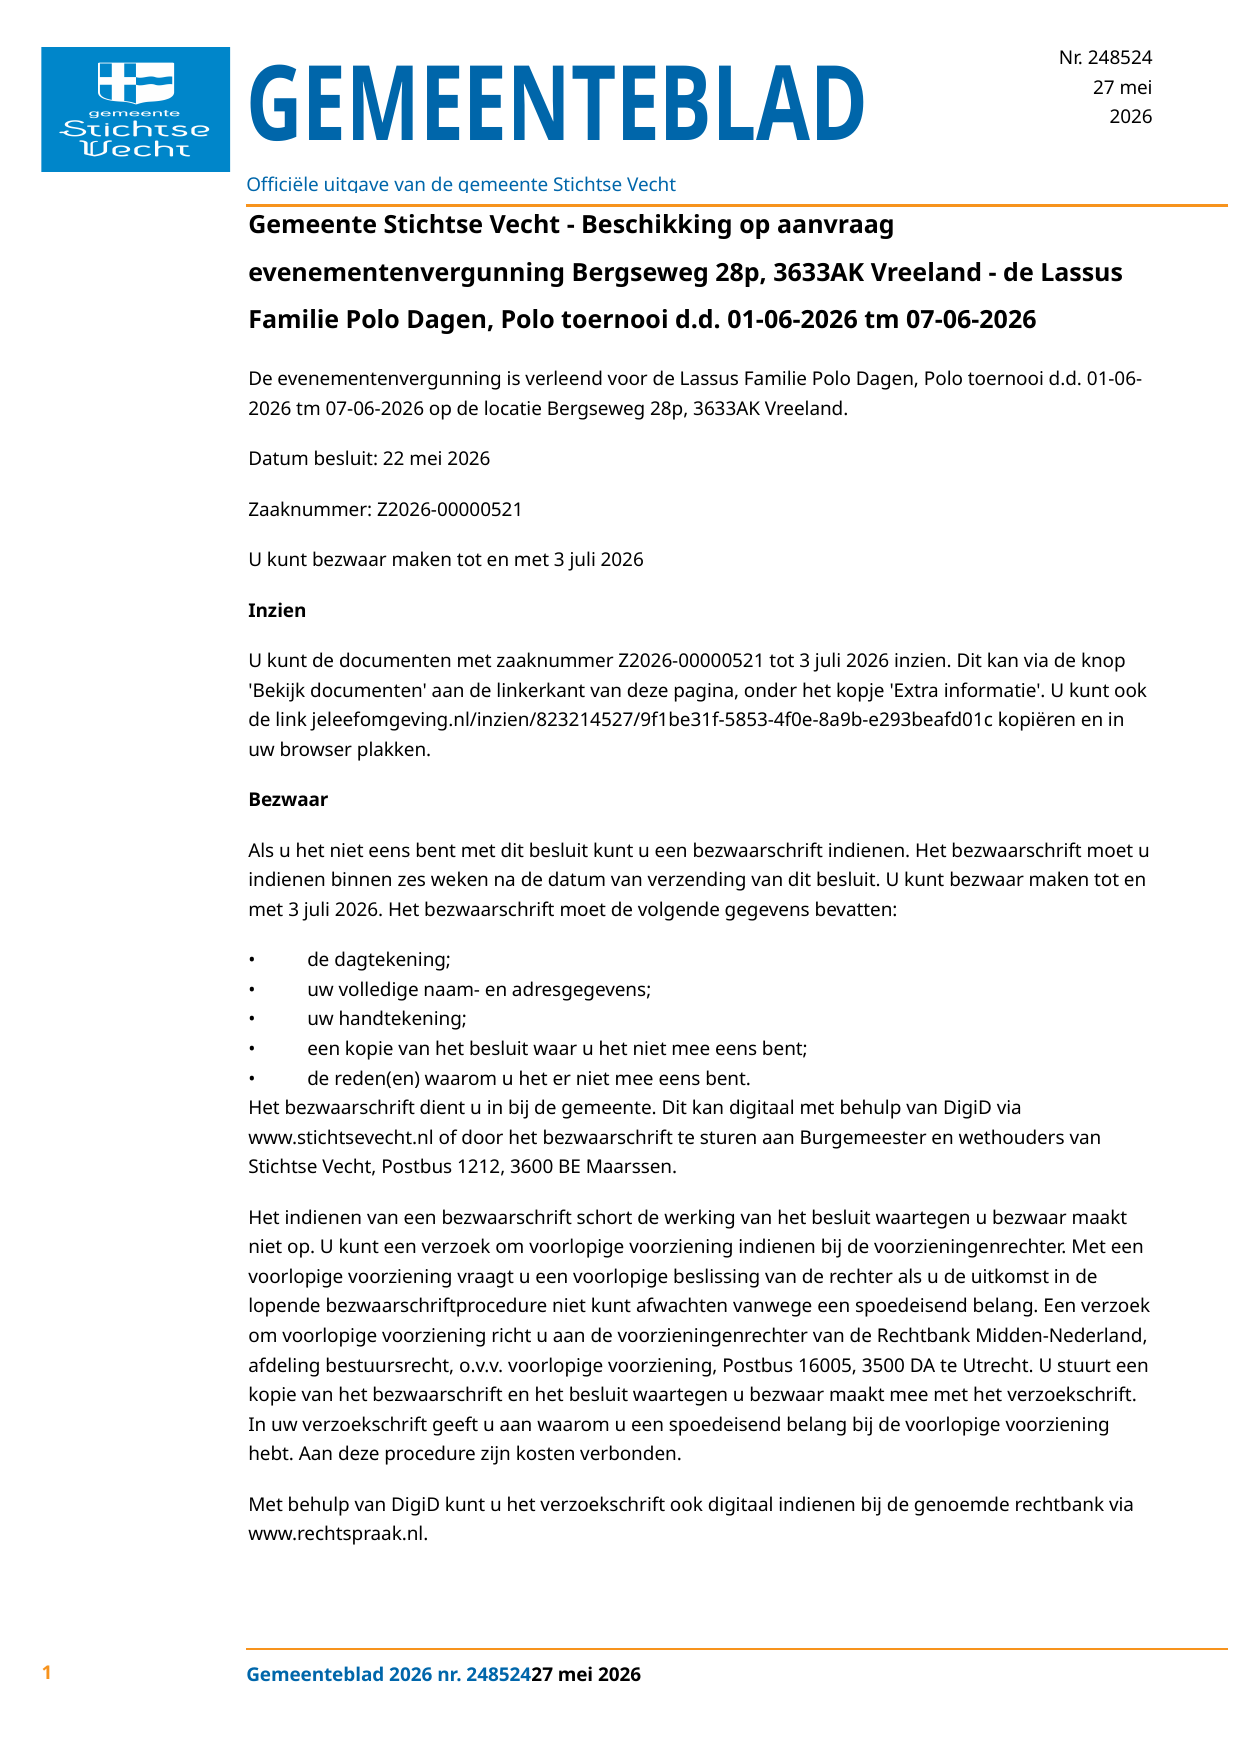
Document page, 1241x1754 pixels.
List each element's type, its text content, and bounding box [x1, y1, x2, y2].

list de reden(en) waarom u het er niet mee eens bent. [248, 1065, 1152, 1090]
list een kopie van het besluit waar u het niet mee eens bent; [248, 1035, 1152, 1061]
text Bezwaar [248, 786, 1152, 812]
text U kunt de documenten met zaaknummer Z2026-00000521 tot 3 juli 2026 inzien. Dit kan via de knop 'Bekijk documenten' aan de linkerkant van deze pagina, onder het kopje 'Extra informatie'. U kunt ook de link jeleefomgeving.nl/inzien/823214527/9f1be31f-5853-4f0e-8a9b-e293beafd01c kopiëren en in uw browser plakken. [248, 647, 1152, 762]
text Gemeente Stichtse Vecht - Beschikking op aanvraag evenementenvergunning Bergseweg 28p, 3633AK Vreeland - de Lassus Familie Polo Dagen, Polo toernooi d.d. 01-06-2026 tm 07-06-2026 [248, 207, 1152, 336]
text Als u het niet eens bent met dit besluit kunt u een bezwaarschrift indienen. Het bezwaarschrift moet u indienen binnen zes weken na de datum van verzending van dit besluit. U kunt bezwaar maken tot en met 3 juli 2026. Het bezwaarschrift moet de volgende gegevens bevatten: [248, 837, 1152, 922]
list uw volledige naam- en adresgegevens; [248, 976, 1152, 1002]
picture [99, 63, 135, 101]
text Met behulp van DigiD kunt u het verzoekschrift ook digitaal indienen bij de genoemde rechtbank via www.rechtspraak.nl. [248, 1491, 1152, 1546]
text Inzien [248, 597, 1152, 622]
text Het bezwaarschrift dient u in bij de gemeente. Dit kan digitaal met behulp van DigiD via www.stichtsevecht.nl of door het bezwaarschrift te sturen aan Burgemeester en wethouders van Stichtse Vecht, Postbus 1212, 3600 BE Maarssen. [248, 1094, 1152, 1179]
text Het indienen van een bezwaarschrift schort de werking van het besluit waartegen u bezwaar maakt niet op. U kunt een verzoek om voorlopige voorziening indienen bij de voorzieningenrechter. Met een voorlopige voorziening vraagt u een voorlopige beslissing van de rechter als u de uitkomst in de lopende bezwaarschriftprocedure niet kunt afwachten vanwege een spoedeisend belang. Een verzoek om voorlopige voorziening richt u aan de voorzieningenrechter van de Rechtbank Midden-Nederland, afdeling bestuursrecht, o.v.v. voorlopige voorziening, Postbus 16005, 3500 DA te Utrecht. U stuurt een kopie van het bezwaarschrift en het besluit waartegen u bezwaar maakt mee met het verzoekschrift. In uw verzoekschrift geeft u aan waarom u een spoedeisend belang bij de voorlopige voorziening hebt. Aan deze procedure zijn kosten verbonden. [248, 1204, 1152, 1466]
text Zaaknummer: Z2026-00000521 [248, 496, 1152, 522]
list uw handtekening; [248, 1006, 1152, 1031]
text De evenementenvergunning is verleend voor de Lassus Familie Polo Dagen, Polo toernooi d.d. 01-06-2026 tm 07-06-2026 op de locatie Bergseweg 28p, 3633AK Vreeland. [248, 366, 1152, 421]
picture [137, 63, 174, 103]
text Datum besluit: 22 mei 2026 [248, 446, 1152, 471]
list de dagtekening; [248, 946, 1152, 972]
text U kunt bezwaar maken tot en met 3 juli 2026 [248, 546, 1152, 572]
